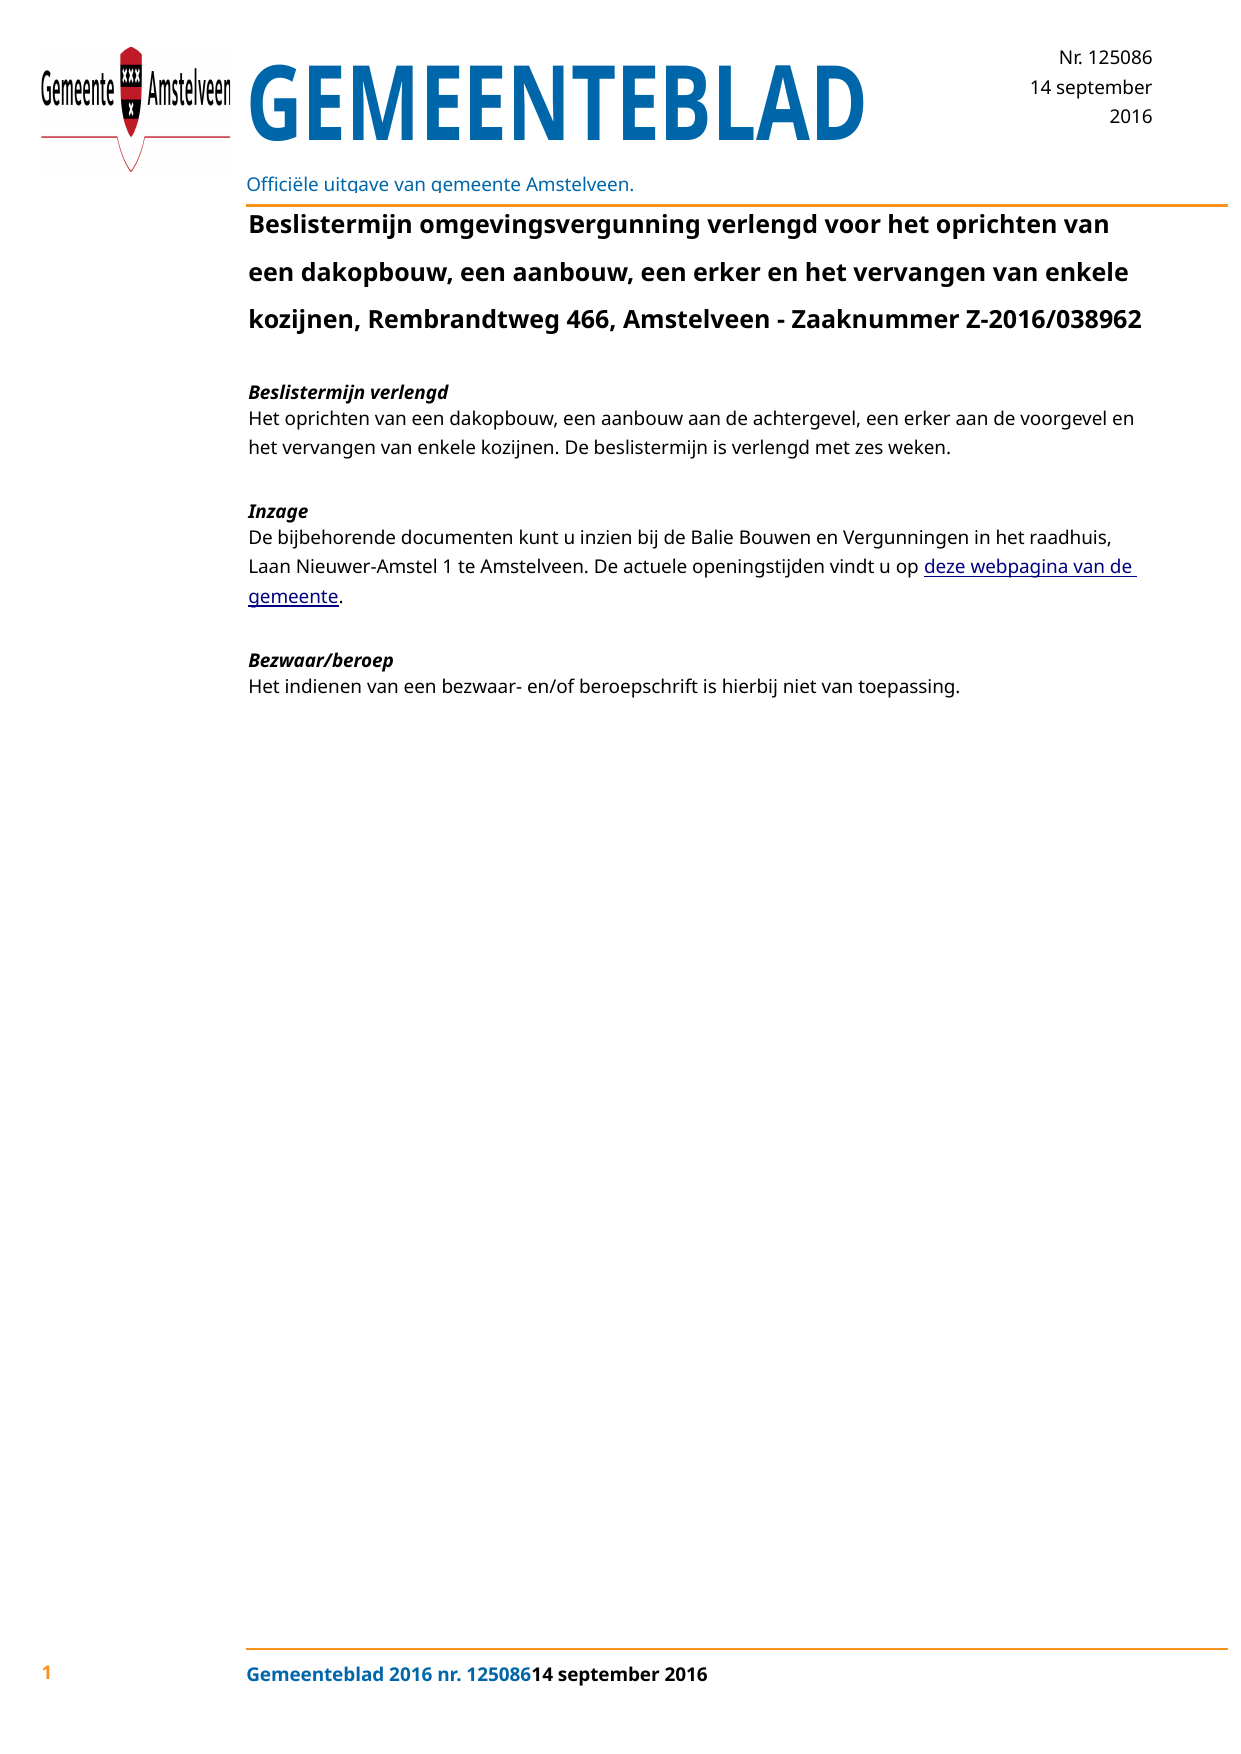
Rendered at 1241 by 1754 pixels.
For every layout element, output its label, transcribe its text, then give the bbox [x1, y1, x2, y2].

text Het indienen van een bezwaar- en/of beroepschrift is hierbij niet van toepassing. [248, 673, 1152, 699]
picture [41, 47, 231, 172]
text Beslistermijn omgevingsvergunning verlengd voor het oprichten van een dakopbouw, een aanbouw, een erker en het vervangen van enkele kozijnen, Rembrandtweg 466, Amstelveen - Zaaknummer Z-2016/038962 [248, 207, 1152, 336]
text Het oprichten van een dakopbouw, een aanbouw aan de achtergevel, een erker aan de voorgevel en het vervangen van enkele kozijnen. De beslistermijn is verlengd met zes weken. [248, 405, 1152, 460]
text Bezwaar/beroep [248, 647, 1152, 673]
text Inzage [248, 498, 1152, 524]
text De bijbehorende documenten kunt u inzien bij de Balie Bouwen en Vergunningen in het raadhuis, Laan Nieuwer-Amstel 1 te Amstelveen. De actuele openingstijden vindt u op deze webpagina van de gemeente. [248, 524, 1152, 609]
text Beslistermijn verlengd [248, 379, 1152, 405]
